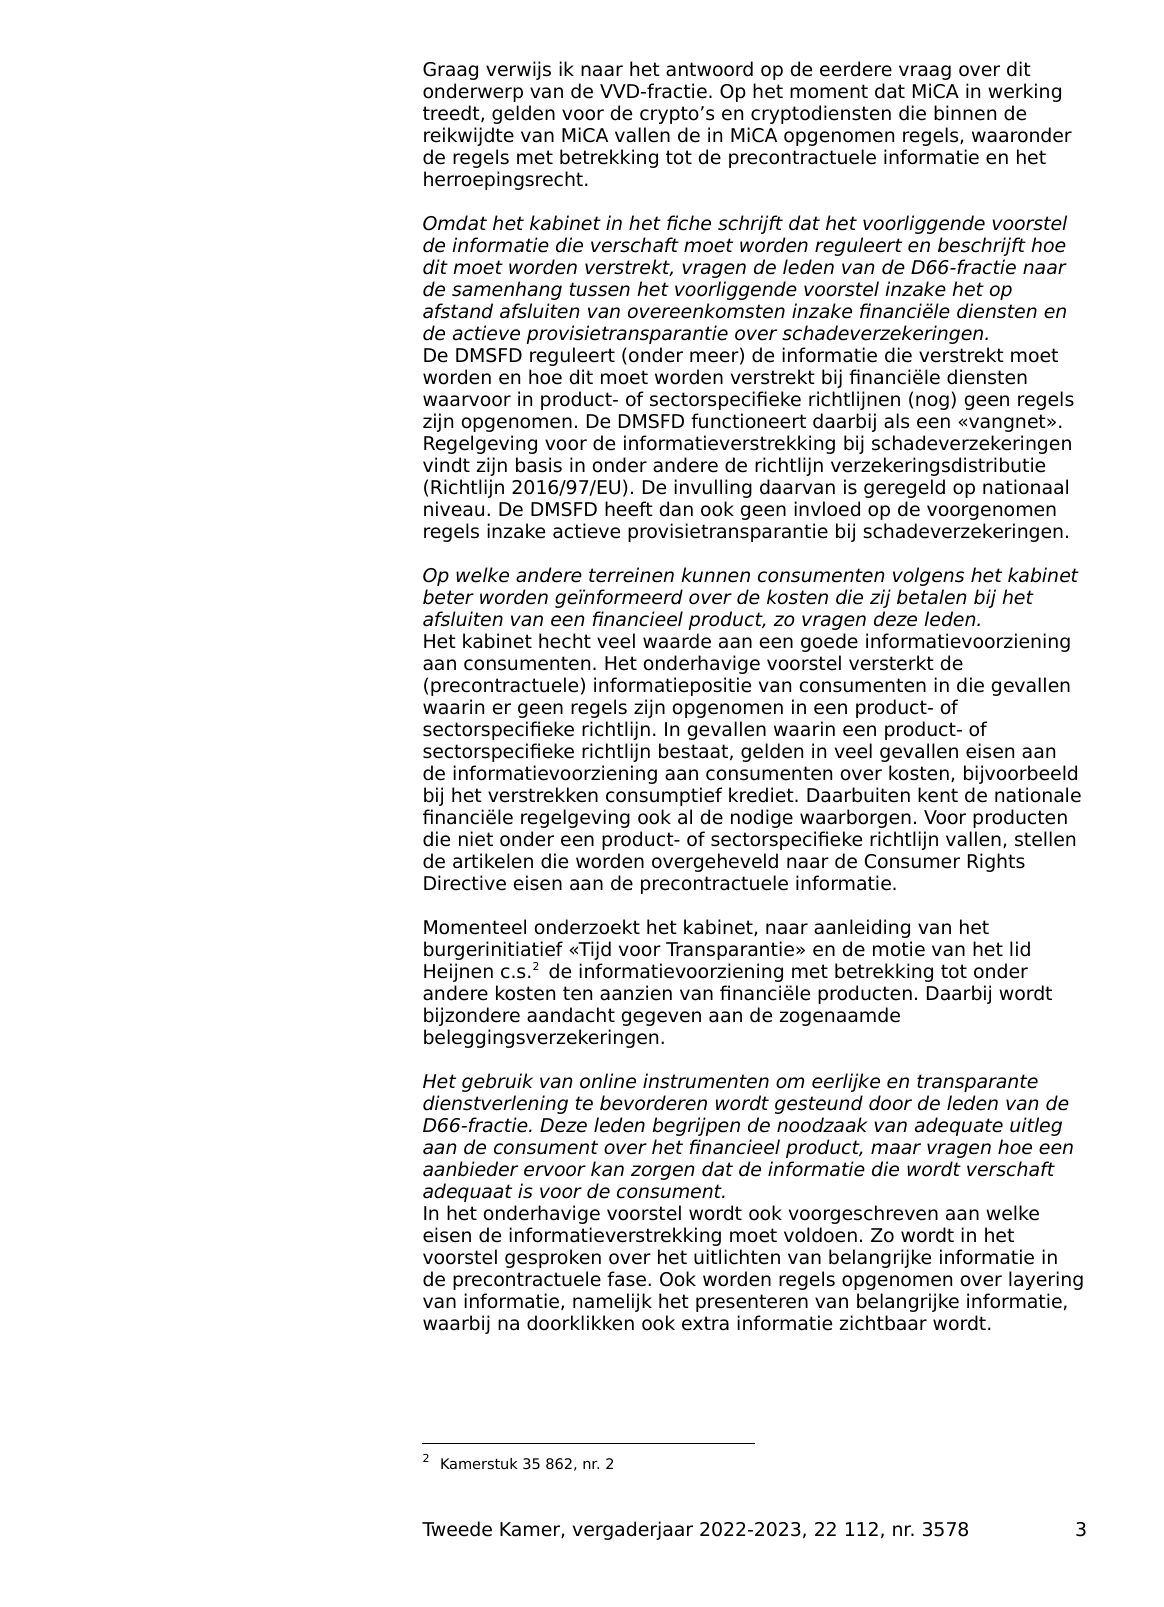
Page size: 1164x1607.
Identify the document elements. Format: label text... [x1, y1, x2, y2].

text Momenteel onderzoekt het kabinet, naar aanleiding van het burgerinitiatief «Tijd voor Transparantie» en de motie van het lid Heijnen c.s. de informatievoorziening met betrekking tot onder andere kosten ten aanzien van financiële producten. Daarbij wordt bijzondere aandacht gegeven aan de zogenaamde beleggingsverzekeringen. [422, 917, 1087, 1049]
text Omdat het kabinet in het fiche schrijft dat het voorliggende voorstel de informatie die verschaft moet worden reguleert en beschrijft hoe dit moet worden verstrekt, vragen de leden van de D66-fractie naar de samenhang tussen het voorliggende voorstel inzake het op afstand afsluiten van overeenkomsten inzake financiële diensten en de actieve provisietransparantie over schadeverzekeringen. [422, 213, 1087, 345]
text De DMSFD reguleert (onder meer) de informatie die verstrekt moet worden en hoe dit moet worden verstrekt bij financiële diensten waarvoor in product- of sectorspecifieke richtlijnen (nog) geen regels zijn opgenomen. De DMSFD functioneert daarbij als een «vangnet». Regelgeving voor de informatieverstrekking bij schadeverzekeringen vindt zijn basis in onder andere de richtlijn verzekeringsdistributie (Richtlijn 2016/97/EU). De invulling daarvan is geregeld op nationaal niveau. De DMSFD heeft dan ook geen invloed op de voorgenomen regels inzake actieve provisietransparantie bij schadeverzekeringen. [422, 345, 1087, 543]
text Kamerstuk 35 862, nr. 2 [422, 1452, 1087, 1474]
text Graag verwijs ik naar het antwoord op de eerdere vraag over dit onderwerp van de VVD-fractie. Op het moment dat MiCA in werking treedt, gelden voor de crypto’s en cryptodiensten die binnen de reikwijdte van MiCA vallen de in MiCA opgenomen regels, waaronder de regels met betrekking tot de precontractuele informatie en het herroepingsrecht. [422, 59, 1087, 191]
text Op welke andere terreinen kunnen consumenten volgens het kabinet beter worden geïnformeerd over de kosten die zij betalen bij het afsluiten van een financieel product, zo vragen deze leden. [422, 565, 1087, 631]
text Het gebruik van online instrumenten om eerlijke en transparante dienstverlening te bevorderen wordt gesteund door de leden van de D66-fractie. Deze leden begrijpen de noodzaak van adequate uitleg aan de consument over het financieel product, maar vragen hoe een aanbieder ervoor kan zorgen dat de informatie die wordt verschaft adequaat is voor de consument. [422, 1071, 1087, 1203]
text Het kabinet hecht veel waarde aan een goede informatievoorziening aan consumenten. Het onderhavige voorstel versterkt de (precontractuele) informatiepositie van consumenten in die gevallen waarin er geen regels zijn opgenomen in een product- of sectorspecifieke richtlijn. In gevallen waarin een product- of sectorspecifieke richtlijn bestaat, gelden in veel gevallen eisen aan de informatievoorziening aan consumenten over kosten, bijvoorbeeld bij het verstrekken consumptief krediet. Daarbuiten kent de nationale financiële regelgeving ook al de nodige waarborgen. Voor producten die niet onder een product- of sectorspecifieke richtlijn vallen, stellen de artikelen die worden overgeheveld naar de Consumer Rights Directive eisen aan de precontractuele informatie. [422, 631, 1087, 895]
text In het onderhavige voorstel wordt ook voorgeschreven aan welke eisen de informatieverstrekking moet voldoen. Zo wordt in het voorstel gesproken over het uitlichten van belangrijke informatie in de precontractuele fase. Ook worden regels opgenomen over layering van informatie, namelijk het presenteren van belangrijke informatie, waarbij na doorklikken ook extra informatie zichtbaar wordt. [422, 1203, 1087, 1335]
